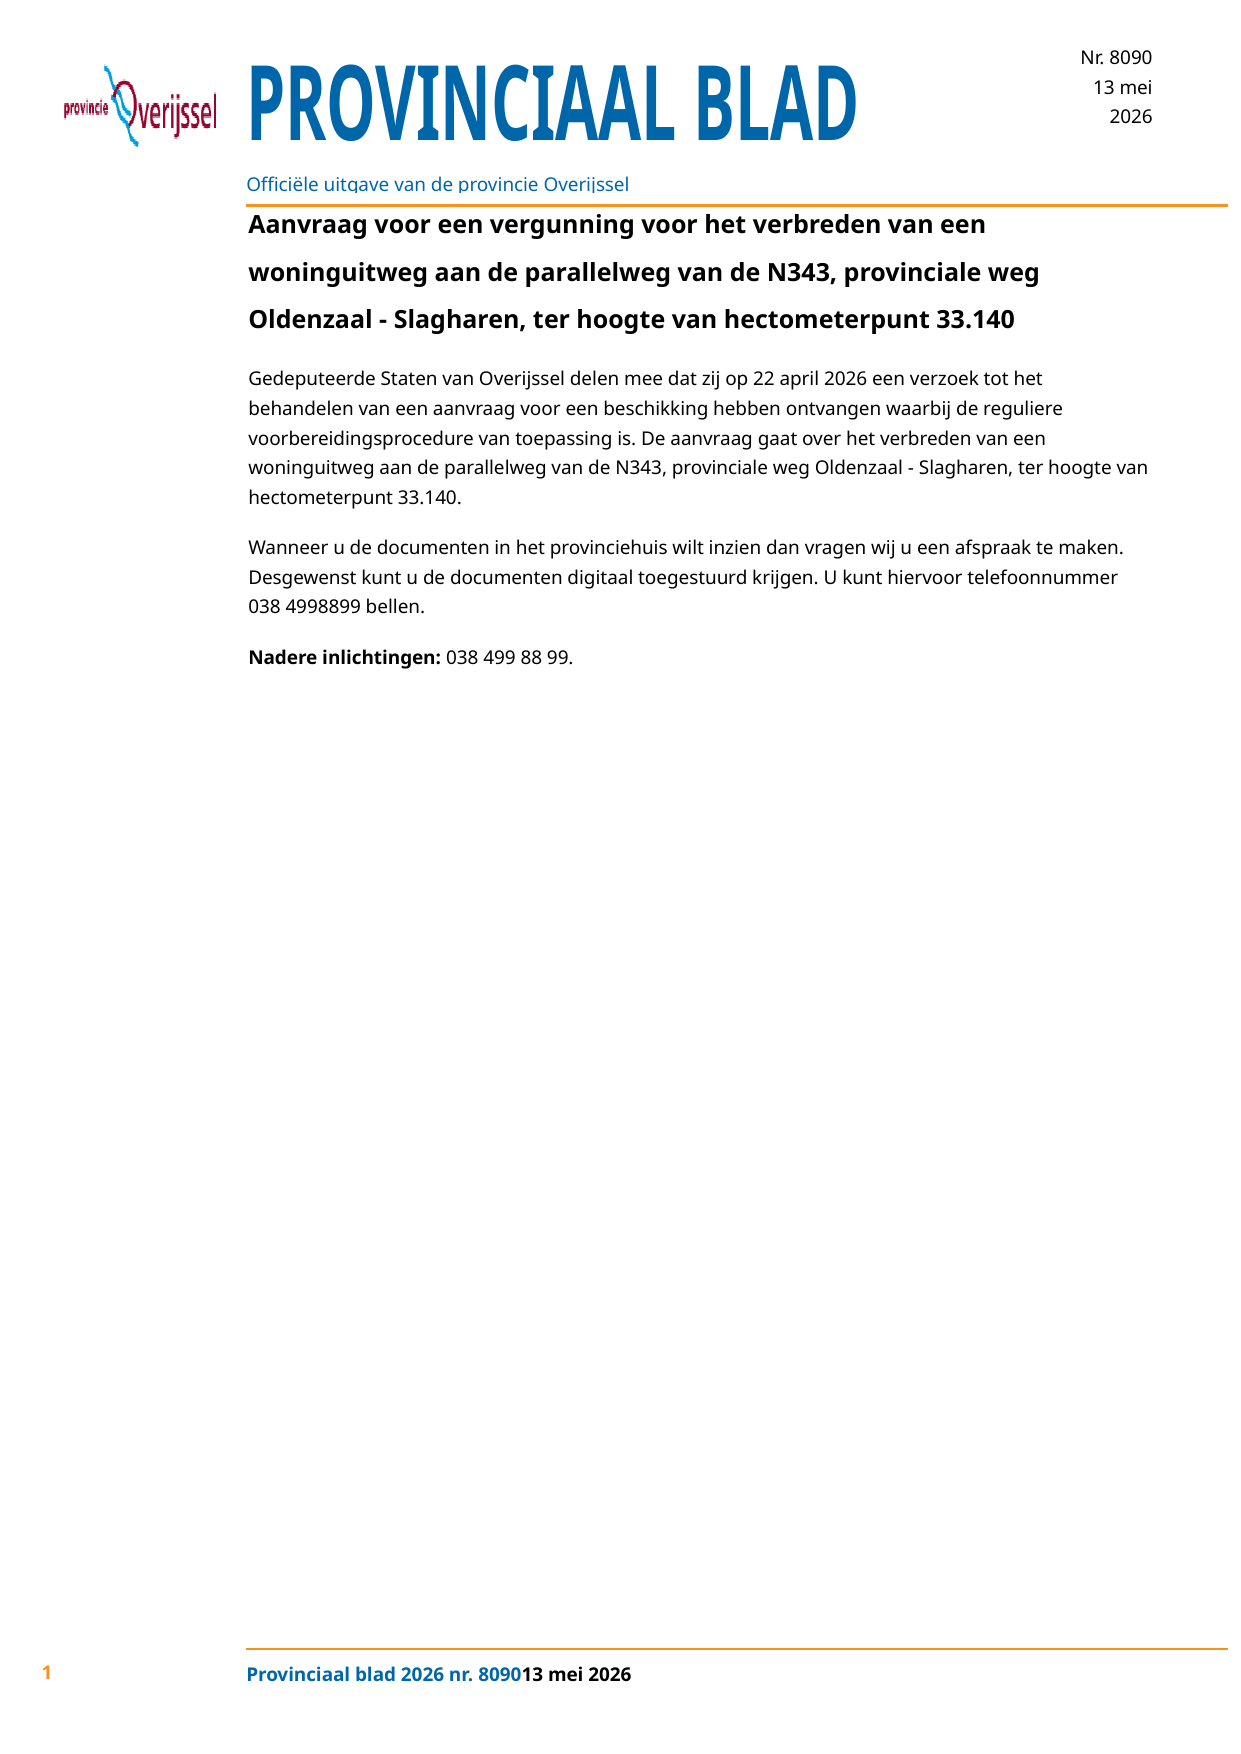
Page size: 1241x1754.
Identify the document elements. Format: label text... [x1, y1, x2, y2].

text Aanvraag voor een vergunning voor het verbreden van een woninguitweg aan de parallelweg van de N343, provinciale weg Oldenzaal - Slagharen, ter hoogte van hectometerpunt 33.140 [248, 207, 1152, 336]
text Nadere inlichtingen: 038 499 88 99. [248, 644, 1152, 669]
text Gedeputeerde Staten van Overijssel delen mee dat zij op 22 april 2026 een verzoek tot het behandelen van een aanvraag voor een beschikking hebben ontvangen waarbij de reguliere voorbereidingsprocedure van toepassing is. De aanvraag gaat over het verbreden van een woninguitweg aan de parallelweg van de N343, provinciale weg Oldenzaal - Slagharen, ter hoogte van hectometerpunt 33.140. [248, 366, 1152, 509]
picture [41, 47, 231, 172]
text Wanneer u de documenten in het provinciehuis wilt inzien dan vragen wij u een afspraak te maken. Desgewenst kunt u de documenten digitaal toegestuurd krijgen. U kunt hiervoor telefoonnummer 038 4998899 bellen. [248, 534, 1152, 619]
